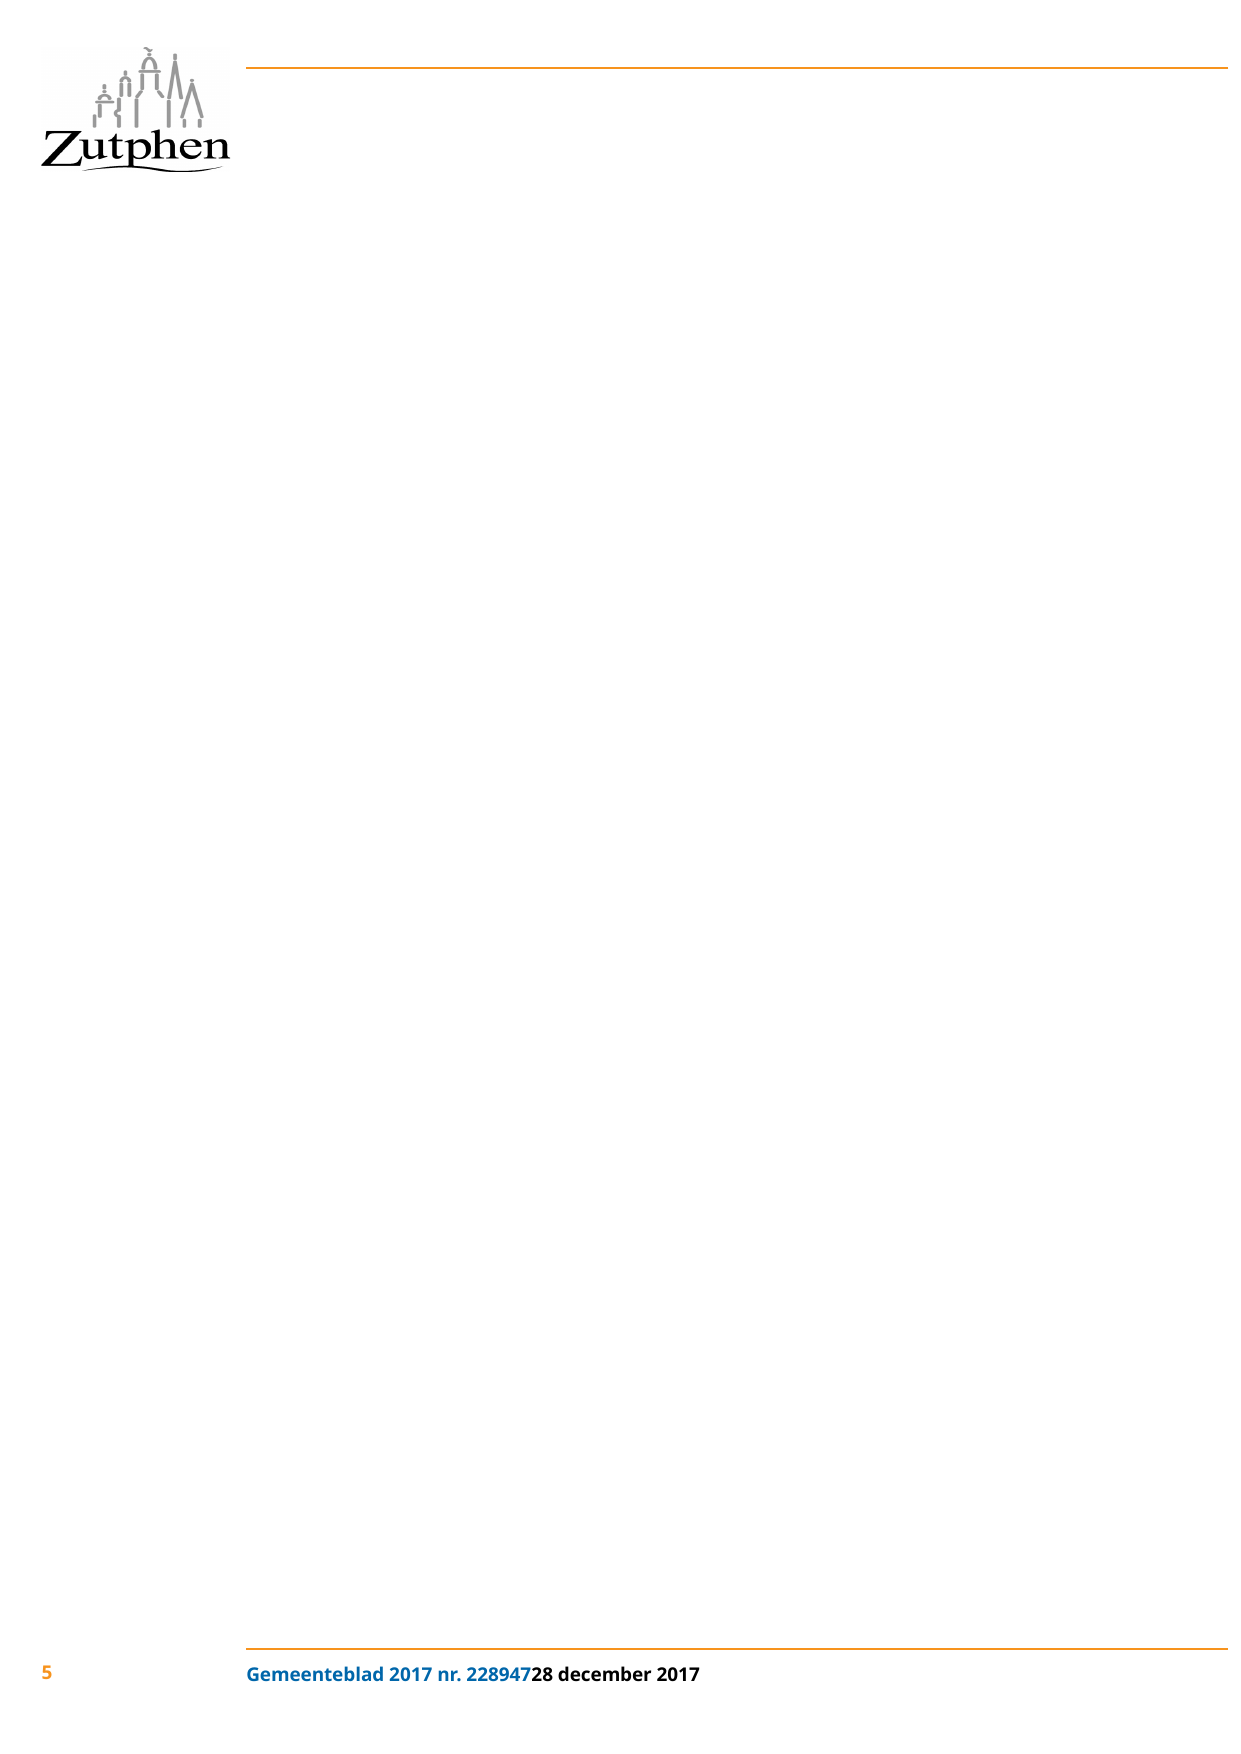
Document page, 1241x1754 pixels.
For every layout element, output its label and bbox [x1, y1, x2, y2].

picture [41, 47, 231, 172]
